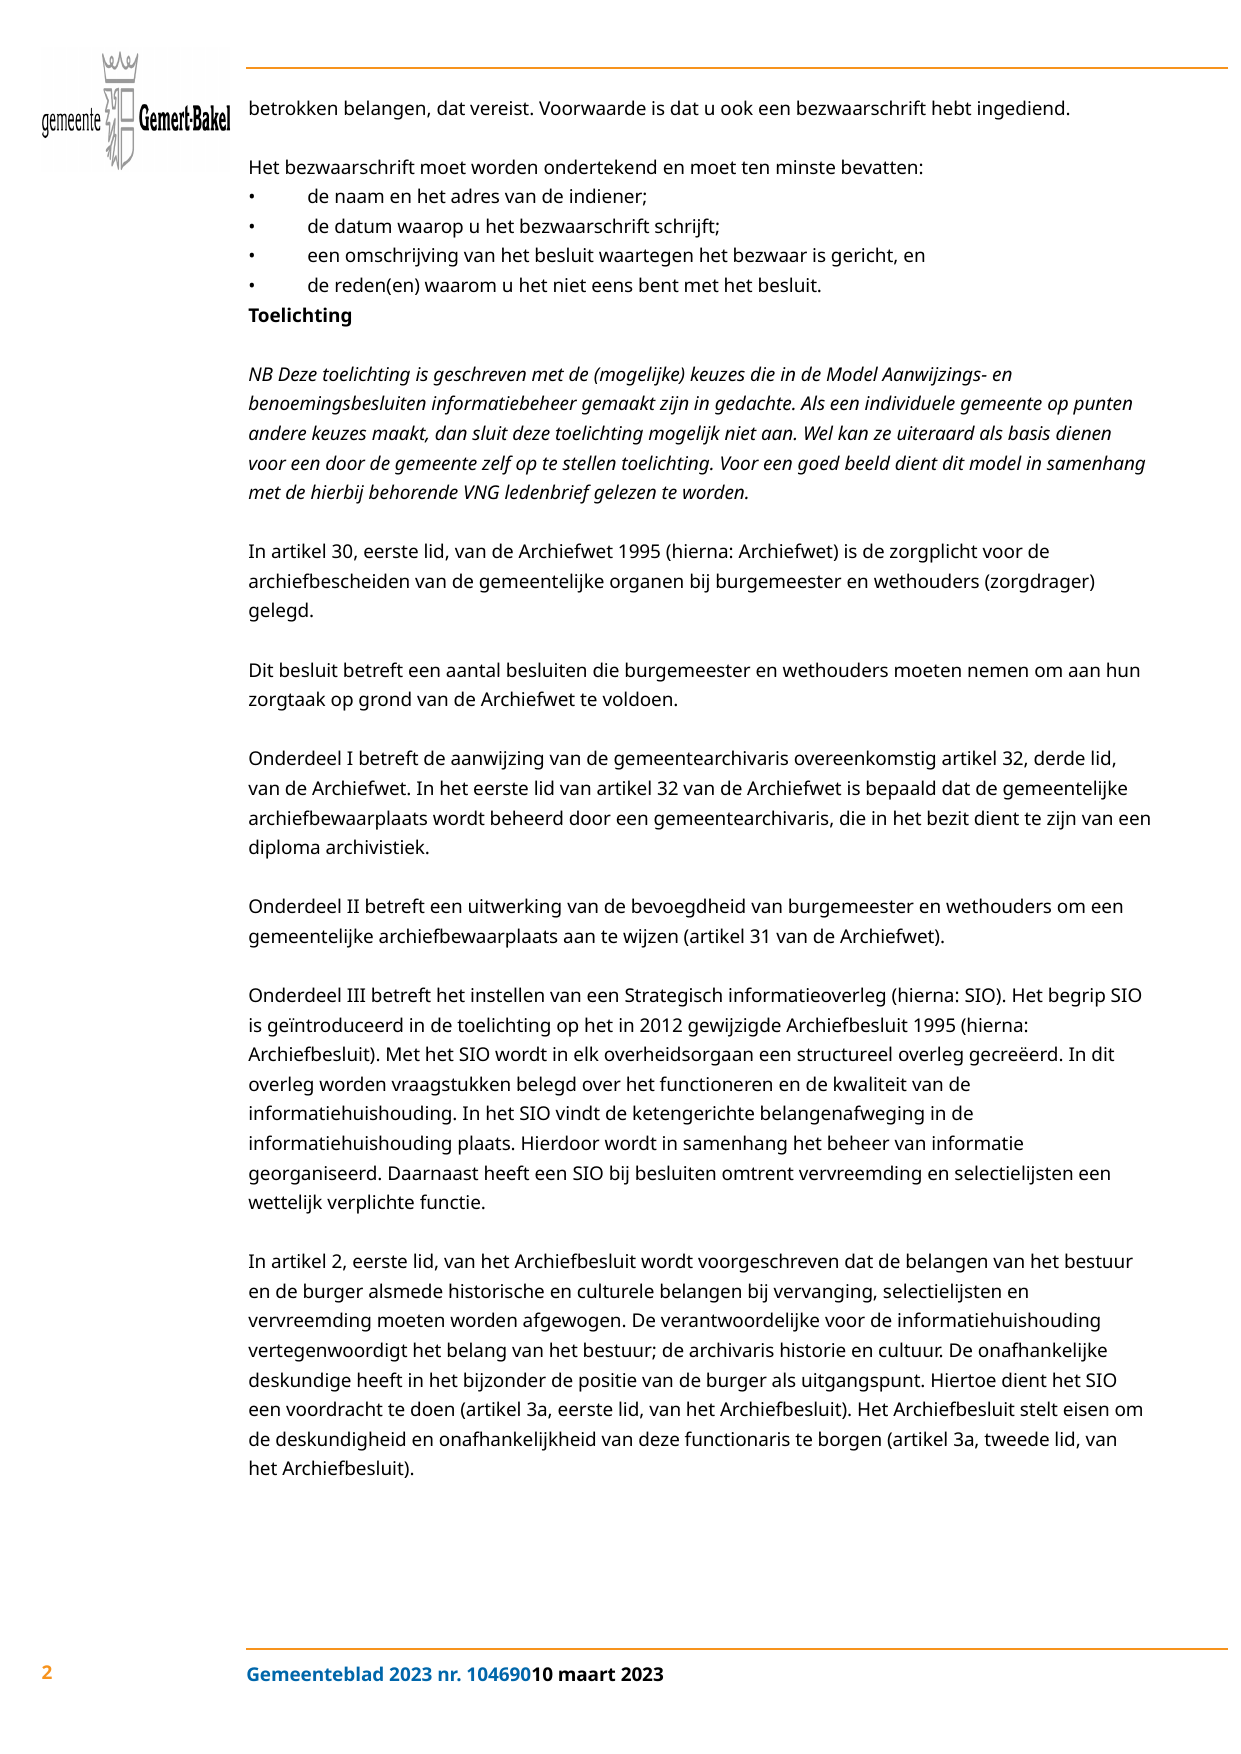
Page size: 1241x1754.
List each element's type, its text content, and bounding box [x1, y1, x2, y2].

text In artikel 30, eerste lid, van de Archiefwet 1995 (hierna: Archiefwet) is de zorgplicht voor de archiefbescheiden van de gemeentelijke organen bij burgemeester en wethouders (zorgdrager) gelegd. [248, 538, 1152, 623]
picture [41, 47, 231, 172]
text Dit besluit betreft een aantal besluiten die burgemeester en wethouders moeten nemen om aan hun zorgtaak op grond van de Archiefwet te voldoen. [248, 657, 1152, 712]
list een omschrijving van het besluit waartegen het bezwaar is gericht, en [248, 243, 1152, 268]
text Onderdeel I betreft de aanwijzing van de gemeentearchivaris overeenkomstig artikel 32, derde lid, van de Archiefwet. In het eerste lid van artikel 32 van de Archiefwet is bepaald dat de gemeentelijke archiefbewaarplaats wordt beheerd door een gemeentearchivaris, die in het bezit dient te zijn van een diploma archivistiek. [248, 746, 1152, 860]
list de datum waarop u het bezwaarschrift schrijft; [248, 213, 1152, 239]
text Onderdeel III betreft het instellen van een Strategisch informatieoverleg (hierna: SIO). Het begrip SIO is geïntroduceerd in de toelichting op het in 2012 gewijzigde Archiefbesluit 1995 (hierna: Archiefbesluit). Met het SIO wordt in elk overheidsorgaan een structureel overleg gecreëerd. In dit overleg worden vraagstukken belegd over het functioneren en de kwaliteit van de informatiehuishouding. In het SIO vindt de ketengerichte belangenafweging in de informatiehuishouding plaats. Hierdoor wordt in samenhang het beheer van informatie georganiseerd. Daarnaast heeft een SIO bij besluiten omtrent vervreemding en selectielijsten een wettelijk verplichte functie. [248, 982, 1152, 1215]
text Toelichting [248, 302, 1152, 328]
text In artikel 2, eerste lid, van het Archiefbesluit wordt voorgeschreven dat de belangen van het bestuur en de burger alsmede historische en culturele belangen bij vervanging, selectielijsten en vervreemding moeten worden afgewogen. De verantwoordelijke voor de informatiehuishouding vertegenwoordigt het belang van het bestuur; de archivaris historie en cultuur. De onafhankelijke deskundige heeft in het bijzonder de positie van de burger als uitgangspunt. Hiertoe dient het SIO een voordracht te doen (artikel 3a, eerste lid, van het Archiefbesluit). Het Archiefbesluit stelt eisen om de deskundigheid en onafhankelijkheid van deze functionaris te borgen (artikel 3a, tweede lid, van het Archiefbesluit). [248, 1248, 1152, 1481]
list de naam en het adres van de indiener; [248, 183, 1152, 209]
text Het bezwaarschrift moet worden ondertekend en moet ten minste bevatten: [248, 154, 1152, 180]
text NB Deze toelichting is geschreven met de (mogelijke) keuzes die in de Model Aanwijzings- en benoemingsbesluiten informatiebeheer gemaakt zijn in gedachte. Als een individuele gemeente op punten andere keuzes maakt, dan sluit deze toelichting mogelijk niet aan. Wel kan ze uiteraard als basis dienen voor een door de gemeente zelf op te stellen toelichting. Voor een goed beeld dient dit model in samenhang met de hierbij behorende VNG ledenbrief gelezen te worden. [248, 361, 1152, 505]
text betrokken belangen, dat vereist. Voorwaarde is dat u ook een bezwaarschrift hebt ingediend. [248, 95, 1152, 121]
list de reden(en) waarom u het niet eens bent met het besluit. [248, 272, 1152, 298]
text Onderdeel II betreft een uitwerking van de bevoegdheid van burgemeester en wethouders om een gemeentelijke archiefbewaarplaats aan te wijzen (artikel 31 van de Archiefwet). [248, 893, 1152, 949]
